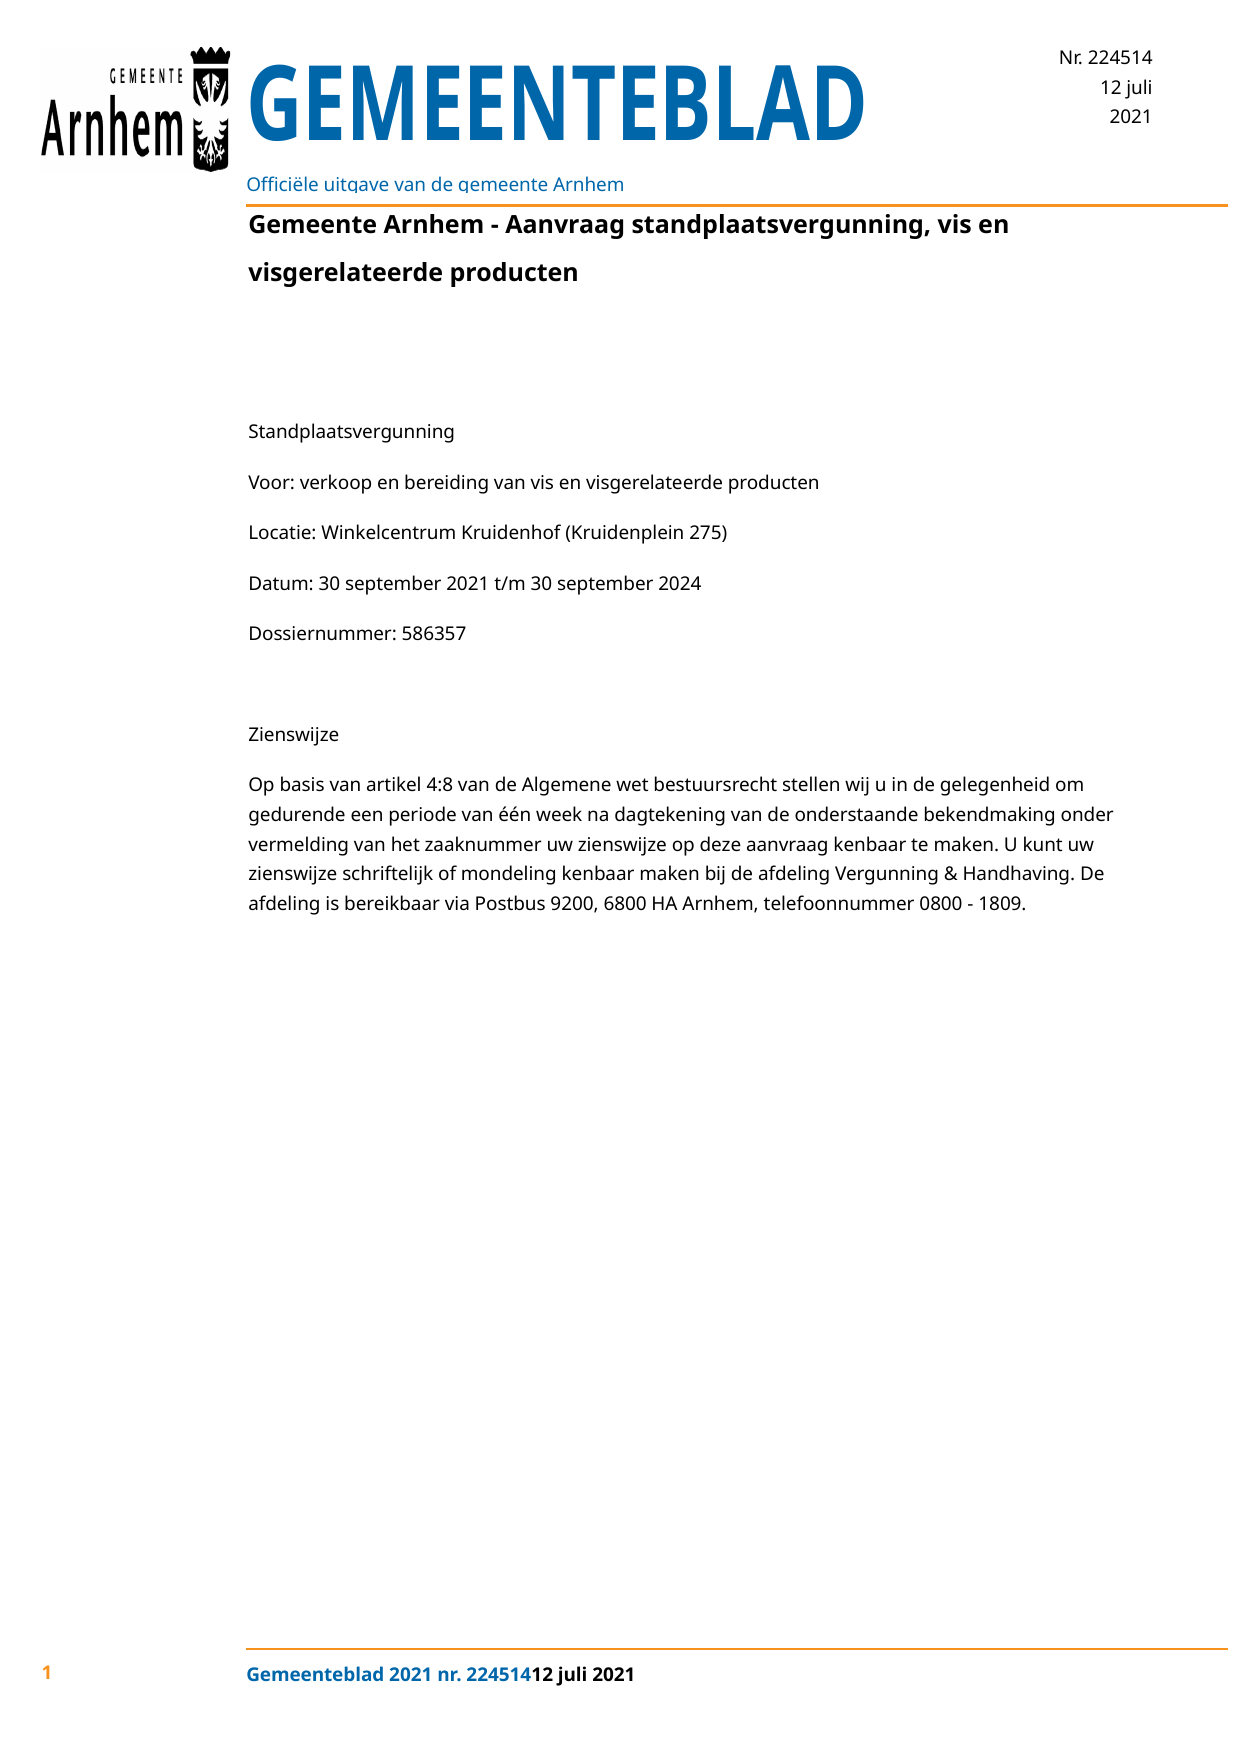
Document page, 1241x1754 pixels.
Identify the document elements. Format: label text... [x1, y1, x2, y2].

text Op basis van artikel 4:8 van de Algemene wet bestuursrecht stellen wij u in de gelegenheid om gedurende een periode van één week na dagtekening van de onderstaande bekendmaking onder vermelding van het zaaknummer uw zienswijze op deze aanvraag kenbaar te maken. U kunt uw zienswijze schriftelijk of mondeling kenbaar maken bij de afdeling Vergunning & Handhaving. De afdeling is bereikbaar via Postbus 9200, 6800 HA Arnhem, telefoonnummer 0800 - 1809. [248, 772, 1152, 916]
text Voor: verkoop en bereiding van vis en visgerelateerde producten [248, 469, 1152, 495]
text Standplaatsvergunning [248, 419, 1152, 444]
text Dossiernummer: 586357 [248, 620, 1152, 646]
picture [41, 47, 231, 172]
text Locatie: Winkelcentrum Kruidenhof (Kruidenplein 275) [248, 519, 1152, 545]
text Gemeente Arnhem - Aanvraag standplaatsvergunning, vis en visgerelateerde producten [248, 207, 1152, 288]
text Zienswijze [248, 721, 1152, 747]
text Datum: 30 september 2021 t/m 30 september 2024 [248, 570, 1152, 596]
